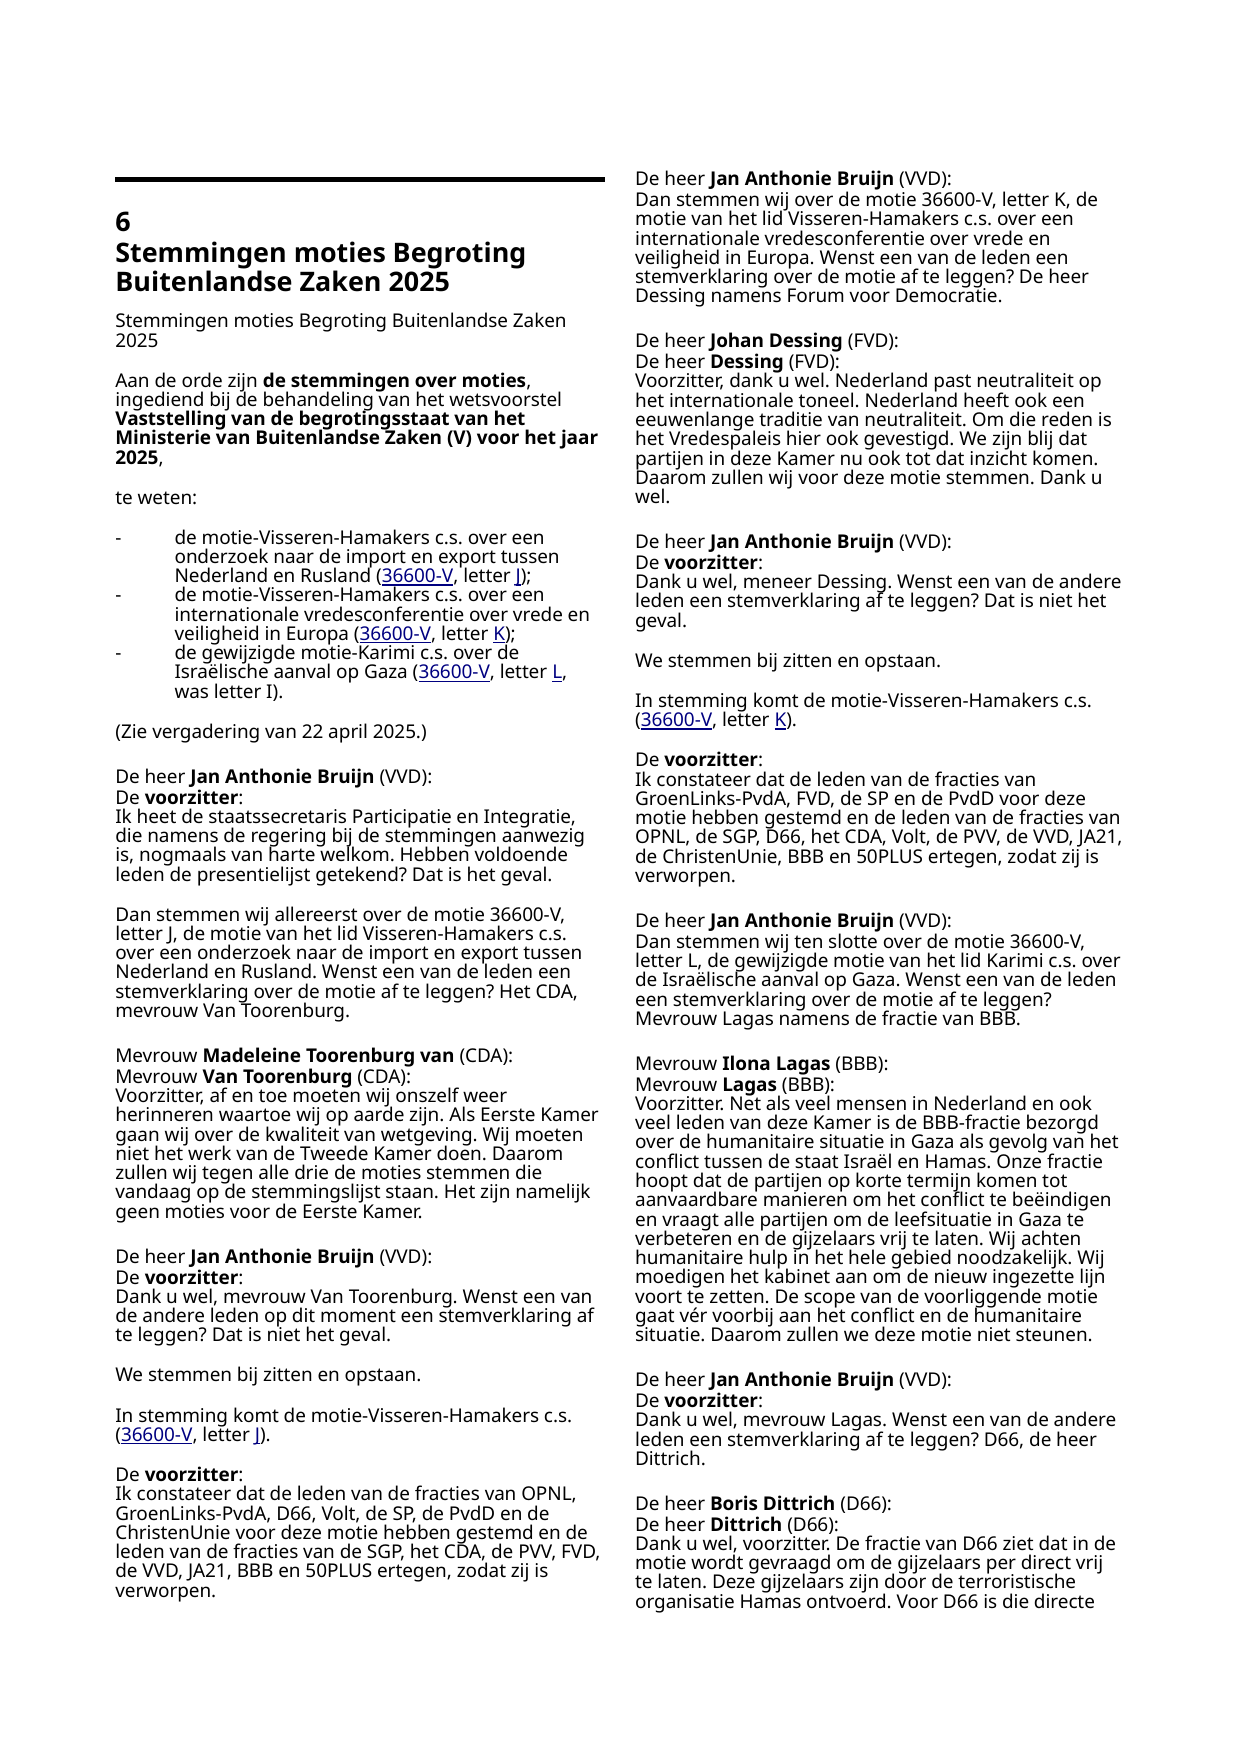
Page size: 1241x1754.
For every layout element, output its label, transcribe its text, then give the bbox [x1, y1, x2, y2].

text Ik heet de staatssecretaris Participatie en Integratie, die namens de regering bij de stemmingen aanwezig is, nogmaals van harte welkom. Hebben voldoende leden de presentielijst getekend? Dat is het geval. [115, 808, 605, 885]
text Dank u wel, meneer Dessing. Wenst een van de andere leden een stemverklaring af te leggen? Dat is niet het geval. [635, 573, 1125, 631]
text De heer Dittrich (D66): [635, 1516, 1125, 1535]
text Mevrouw Madeleine Toorenburg van (CDA): [115, 1042, 605, 1068]
text Ik constateer dat de leden van de fracties van GroenLinks-PvdA, FVD, de SP en de PvdD voor deze motie hebben gestemd en de leden van de fracties van OPNL, de SGP, D66, het CDA, Volt, de PVV, de VVD, JA21, de ChristenUnie, BBB en 50PLUS ertegen, zodat zij is verworpen. [635, 771, 1125, 886]
text De voorzitter: [635, 554, 1125, 573]
text Dan stemmen wij ten slotte over de motie 36600-V, letter L, de gewijzigde motie van het lid Karimi c.s. over de Israëlische aanval op Gaza. Wenst een van de leden een stemverklaring over de motie af te leggen? Mevrouw Lagas namens de fractie van BBB. [635, 933, 1125, 1029]
text De heer Johan Dessing (FVD): [635, 327, 1125, 353]
text In stemming komt de motie-Visseren-Hamakers c.s. (36600-V, letter K). [635, 692, 1125, 730]
text De heer Jan Anthonie Bruijn (VVD): [635, 907, 1125, 933]
text We stemmen bij zitten en opstaan. [635, 652, 1125, 671]
text te weten: [115, 489, 605, 508]
text De voorzitter: [635, 751, 1125, 771]
text De heer Jan Anthonie Bruijn (VVD): [635, 1366, 1125, 1392]
text Stemmingen moties Begroting Buitenlandse Zaken 2025 [115, 312, 605, 351]
text De heer Boris Dittrich (D66): [635, 1490, 1125, 1516]
text Ik constateer dat de leden van de fracties van OPNL, GroenLinks-PvdA, D66, Volt, de SP, de PvdD en de ChristenUnie voor deze motie hebben gestemd en de leden van de fracties van de SGP, het CDA, de PVV, FVD, de VVD, JA21, BBB en 50PLUS ertegen, zodat zij is verworpen. [115, 1485, 605, 1601]
list de gewijzigde motie-Karimi c.s. over de Israëlische aanval op Gaza (36600-V, letter L, was letter I). [115, 644, 605, 702]
list de motie-Visseren-Hamakers c.s. over een internationale vredesconferentie over vrede en veiligheid in Europa (36600-V, letter K); [115, 586, 605, 644]
text Voorzitter, af en toe moeten wij onszelf weer herinneren waartoe wij op aarde zijn. Als Eerste Kamer gaan wij over de kwaliteit van wetgeving. Wij moeten niet het werk van de Tweede Kamer doen. Daarom zullen wij tegen alle drie de moties stemmen die vandaag op de stemmingslijst staan. Het zijn namelijk geen moties voor de Eerste Kamer. [115, 1087, 605, 1222]
text Stemmingen moties Begroting Buitenlandse Zaken 2025 [115, 239, 605, 312]
text De voorzitter: [115, 789, 605, 808]
text Mevrouw Lagas (BBB): [635, 1076, 1125, 1095]
text De heer Dessing (FVD): [635, 353, 1125, 372]
text In stemming komt de motie-Visseren-Hamakers c.s. (36600-V, letter J). [115, 1407, 605, 1445]
text Aan de orde zijn de stemmingen over moties, ingediend bij de behandeling van het wetsvoorstel Vaststelling van de begrotingsstaat van het Ministerie van Buitenlandse Zaken (V) voor het jaar 2025, [115, 372, 605, 468]
text De heer Jan Anthonie Bruijn (VVD): [635, 165, 1125, 191]
text De heer Jan Anthonie Bruijn (VVD): [635, 528, 1125, 554]
text Mevrouw Van Toorenburg (CDA): [115, 1068, 605, 1087]
text Mevrouw Ilona Lagas (BBB): [635, 1050, 1125, 1076]
text Voorzitter, dank u wel. Nederland past neutraliteit op het internationale toneel. Nederland heeft ook een eeuwenlange traditie van neutraliteit. Om die reden is het Vredespaleis hier ook gevestigd. We zijn blij dat partijen in deze Kamer nu ook tot dat inzicht komen. Daarom zullen wij voor deze motie stemmen. Dank u wel. [635, 372, 1125, 507]
text Dan stemmen wij allereerst over de motie 36600-V, letter J, de motie van het lid Visseren-Hamakers c.s. over een onderzoek naar de import en export tussen Nederland en Rusland. Wenst een van de leden een stemverklaring over de motie af te leggen? Het CDA, mevrouw Van Toorenburg. [115, 906, 605, 1021]
text De heer Jan Anthonie Bruijn (VVD): [115, 763, 605, 789]
text (Zie vergadering van 22 april 2025.) [115, 723, 605, 742]
text De heer Jan Anthonie Bruijn (VVD): [115, 1243, 605, 1269]
text Dank u wel, mevrouw Lagas. Wenst een van de andere leden een stemverklaring af te leggen? D66, de heer Dittrich. [635, 1411, 1125, 1469]
text De voorzitter: [115, 1466, 605, 1485]
text Dank u wel, voorzitter. De fractie van D66 ziet dat in de motie wordt gevraagd om de gijzelaars per direct vrij te laten. Deze gijzelaars zijn door de terroristische organisatie Hamas ontvoerd. Voor D66 is die directe [635, 1535, 1125, 1612]
text Dan stemmen wij over de motie 36600-V, letter K, de motie van het lid Visseren-Hamakers c.s. over een internationale vredesconferentie over vrede en veiligheid in Europa. Wenst een van de leden een stemverklaring over de motie af te leggen? De heer Dessing namens Forum voor Democratie. [635, 191, 1125, 307]
text De voorzitter: [635, 1392, 1125, 1411]
list de motie-Visseren-Hamakers c.s. over een onderzoek naar de import en export tussen Nederland en Rusland (36600-V, letter J); [115, 529, 605, 586]
text De voorzitter: [115, 1269, 605, 1288]
text Voorzitter. Net als veel mensen in Nederland en ook veel leden van deze Kamer is de BBB-fractie bezorgd over de humanitaire situatie in Gaza als gevolg van het conflict tussen de staat Israël en Hamas. Onze fractie hoopt dat de partijen op korte termijn komen tot aanvaardbare manieren om het conflict te beëindigen en vraagt alle partijen om de leefsituatie in Gaza te verbeteren en de gijzelaars vrij te laten. Wij achten humanitaire hulp in het hele gebied noodzakelijk. Wij moedigen het kabinet aan om de nieuw ingezette lijn voort te zetten. De scope van de voorliggende motie gaat vér voorbij aan het conflict en de humanitaire situatie. Daarom zullen we deze motie niet steunen. [635, 1095, 1125, 1345]
text 6 [115, 203, 605, 239]
text Dank u wel, mevrouw Van Toorenburg. Wenst een van de andere leden op dit moment een stemverklaring af te leggen? Dat is niet het geval. [115, 1288, 605, 1346]
text We stemmen bij zitten en opstaan. [115, 1366, 605, 1386]
